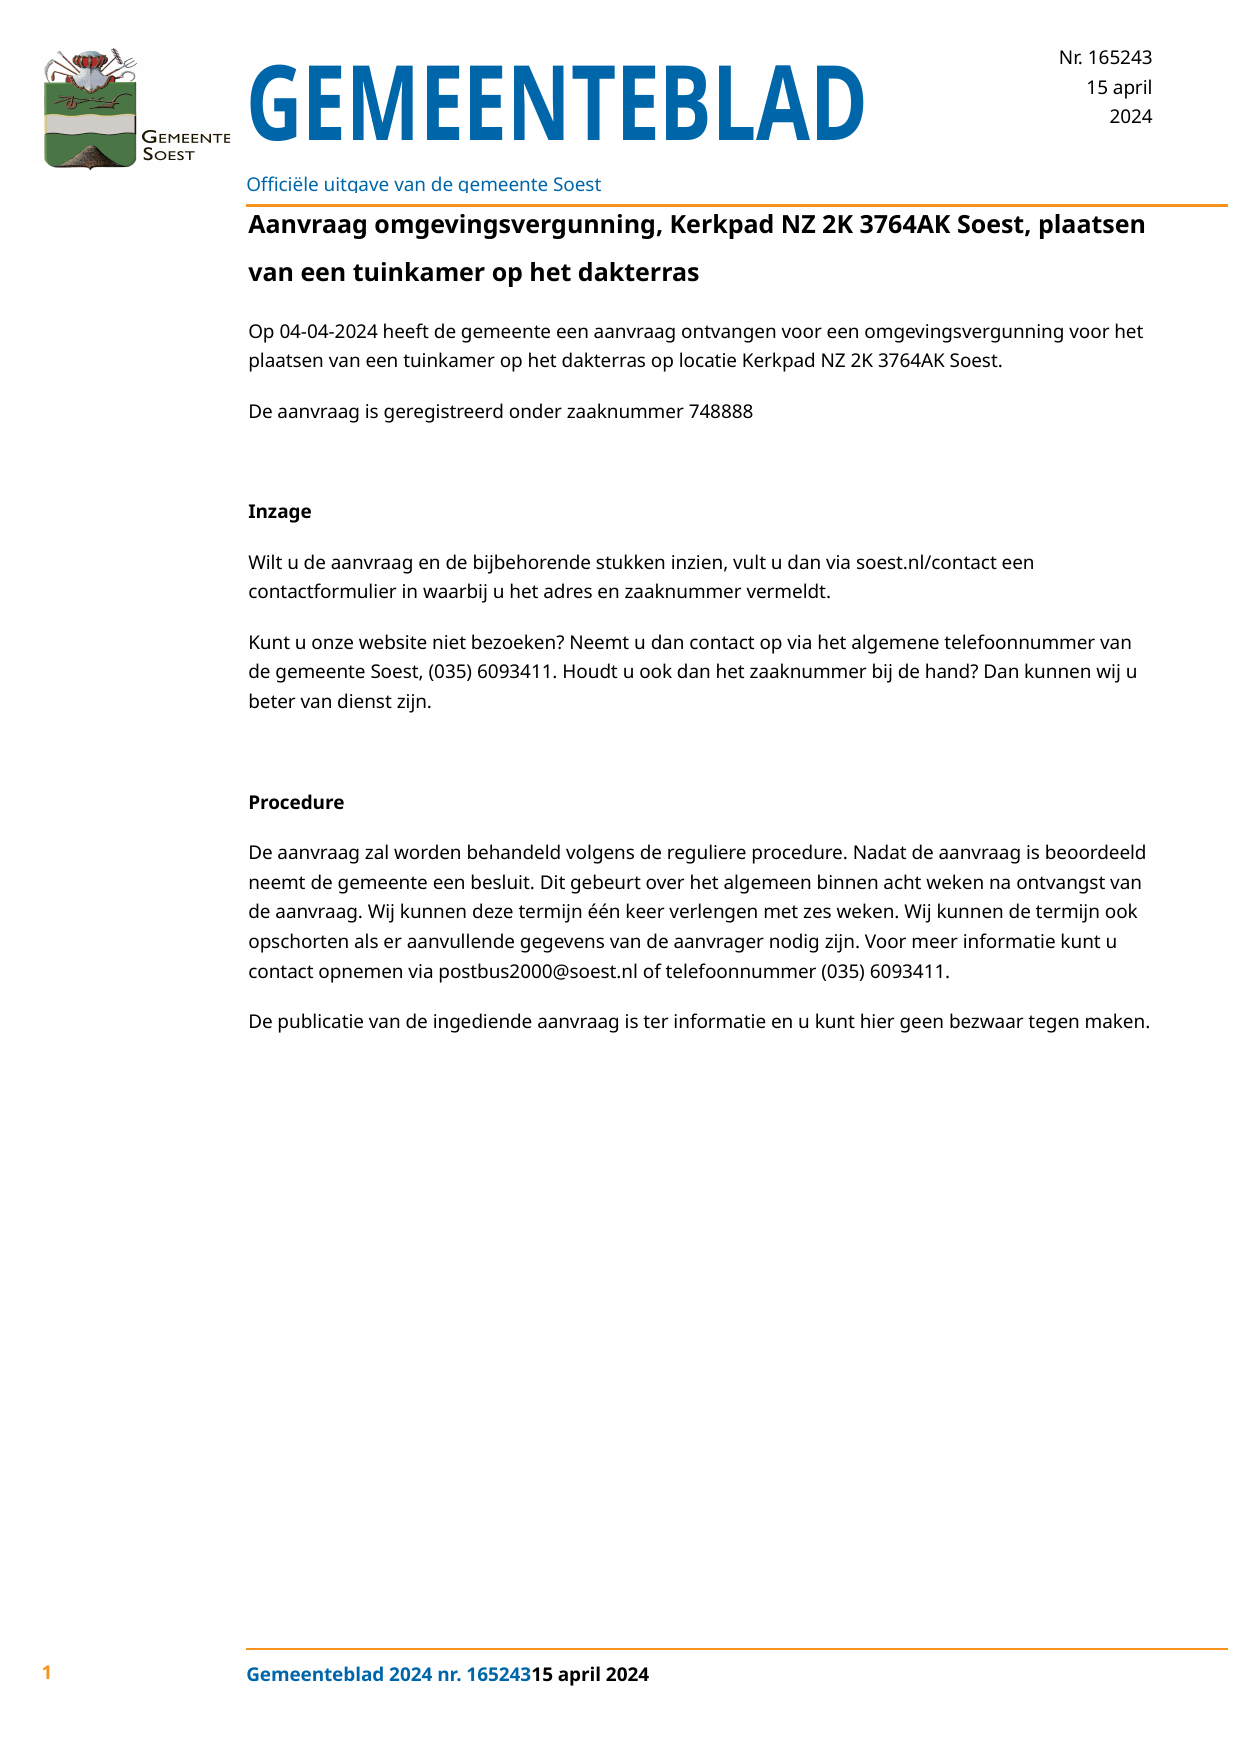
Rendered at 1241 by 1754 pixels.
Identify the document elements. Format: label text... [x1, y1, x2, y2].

text De publicatie van de ingediende aanvraag is ter informatie en u kunt hier geen bezwaar tegen maken. [248, 1008, 1152, 1034]
text Aanvraag omgevingsvergunning, Kerkpad NZ 2K 3764AK Soest, plaatsen van een tuinkamer op het dakterras [248, 207, 1152, 288]
text De aanvraag is geregistreerd onder zaaknummer 748888 [248, 398, 1152, 424]
text Wilt u de aanvraag en de bijbehorende stukken inzien, vult u dan via soest.nl/contact een contactformulier in waarbij u het adres en zaaknummer vermeldt. [248, 549, 1152, 604]
text De aanvraag zal worden behandeld volgens de reguliere procedure. Nadat de aanvraag is beoordeeld neemt de gemeente een besluit. Dit gebeurt over het algemeen binnen acht weken na ontvangst van de aanvraag. Wij kunnen deze termijn één keer verlengen met zes weken. Wij kunnen de termijn ook opschorten als er aanvullende gegevens van de aanvrager nodig zijn. Voor meer informatie kunt u contact opnemen via postbus2000@soest.nl of telefoonnummer (035) 6093411. [248, 839, 1152, 984]
text Inzage [248, 499, 1152, 524]
text Op 04-04-2024 heeft de gemeente een aanvraag ontvangen voor een omgevingsvergunning voor het plaatsen van een tuinkamer op het dakterras op locatie Kerkpad NZ 2K 3764AK Soest. [248, 318, 1152, 373]
text Kunt u onze website niet bezoeken? Neemt u dan contact op via het algemene telefoonnummer van de gemeente Soest, (035) 6093411. Houdt u ook dan het zaaknummer bij de hand? Dan kunnen wij u beter van dienst zijn. [248, 629, 1152, 714]
text Procedure [248, 789, 1152, 815]
picture [41, 47, 231, 172]
